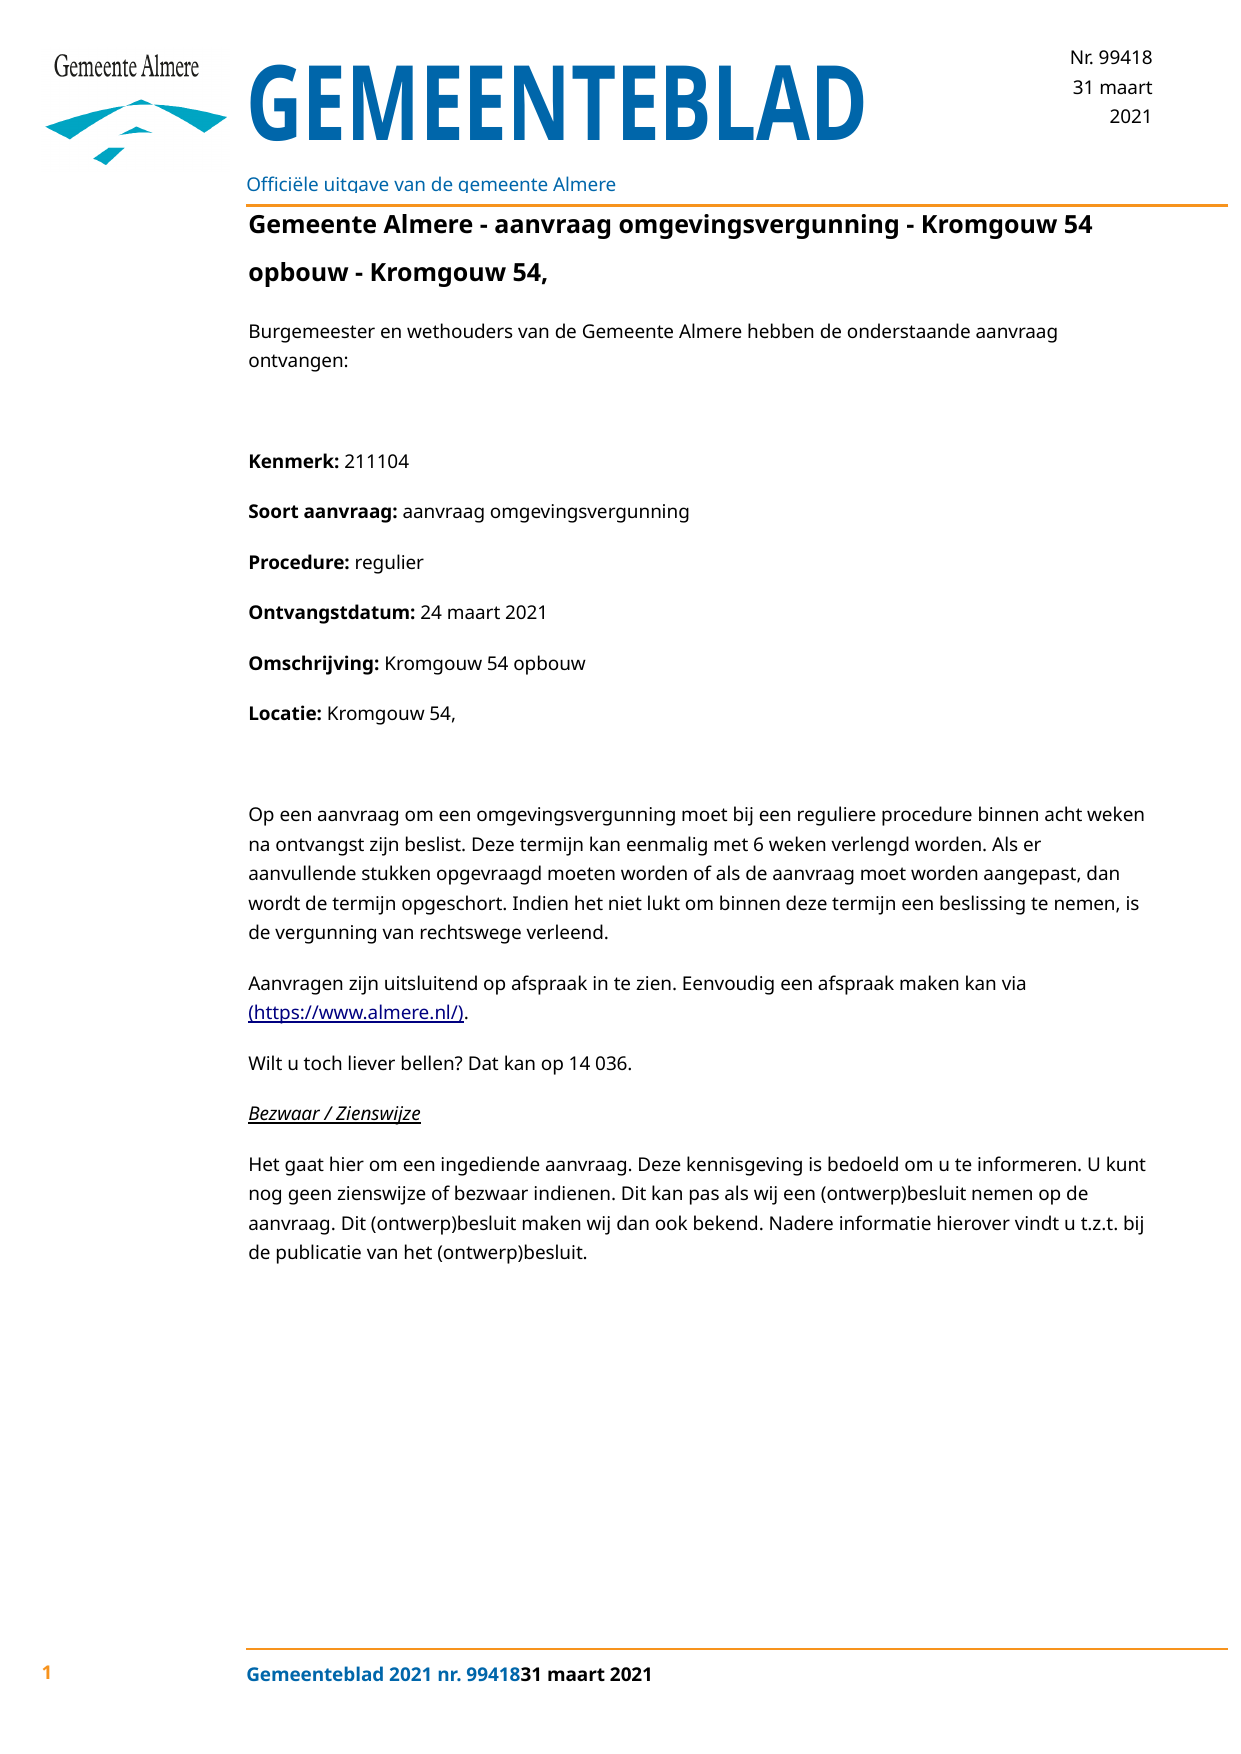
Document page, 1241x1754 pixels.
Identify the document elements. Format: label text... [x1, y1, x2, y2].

text Soort aanvraag: aanvraag omgevingsvergunning [248, 499, 1152, 524]
text Wilt u toch liever bellen? Dat kan op 14 036. [248, 1050, 1152, 1076]
text Gemeente Almere - aanvraag omgevingsvergunning - Kromgouw 54 opbouw - Kromgouw 54, [248, 207, 1152, 288]
picture [41, 47, 231, 172]
text Burgemeester en wethouders van de Gemeente Almere hebben de onderstaande aanvraag ontvangen: [248, 318, 1152, 373]
text Op een aanvraag om een omgevingsvergunning moet bij een reguliere procedure binnen acht weken na ontvangst zijn beslist. Deze termijn kan eenmalig met 6 weken verlengd worden. Als er aanvullende stukken opgevraagd moeten worden of als de aanvraag moet worden aangepast, dan wordt de termijn opgeschort. Indien het niet lukt om binnen deze termijn een beslissing te nemen, is de vergunning van rechtswege verleend. [248, 801, 1152, 945]
text Het gaat hier om een ingediende aanvraag. Deze kennisgeving is bedoeld om u te informeren. U kunt nog geen zienswijze of bezwaar indienen. Dit kan pas als wij een (ontwerp)besluit nemen op de aanvraag. Dit (ontwerp)besluit maken wij dan ook bekend. Nadere informatie hierover vindt u t.z.t. bij de publicatie van het (ontwerp)besluit. [248, 1151, 1152, 1265]
text Aanvragen zijn uitsluitend op afspraak in te zien. Eenvoudig een afspraak maken kan via (https://www.almere.nl/). [248, 970, 1152, 1025]
text Kenmerk: 211104 [248, 448, 1152, 474]
text Omschrijving: Kromgouw 54 opbouw [248, 650, 1152, 676]
text Bezwaar / Zienswijze [248, 1100, 1152, 1126]
text Procedure: regulier [248, 549, 1152, 575]
text Ontvangstdatum: 24 maart 2021 [248, 599, 1152, 625]
text Locatie: Kromgouw 54, [248, 700, 1152, 726]
